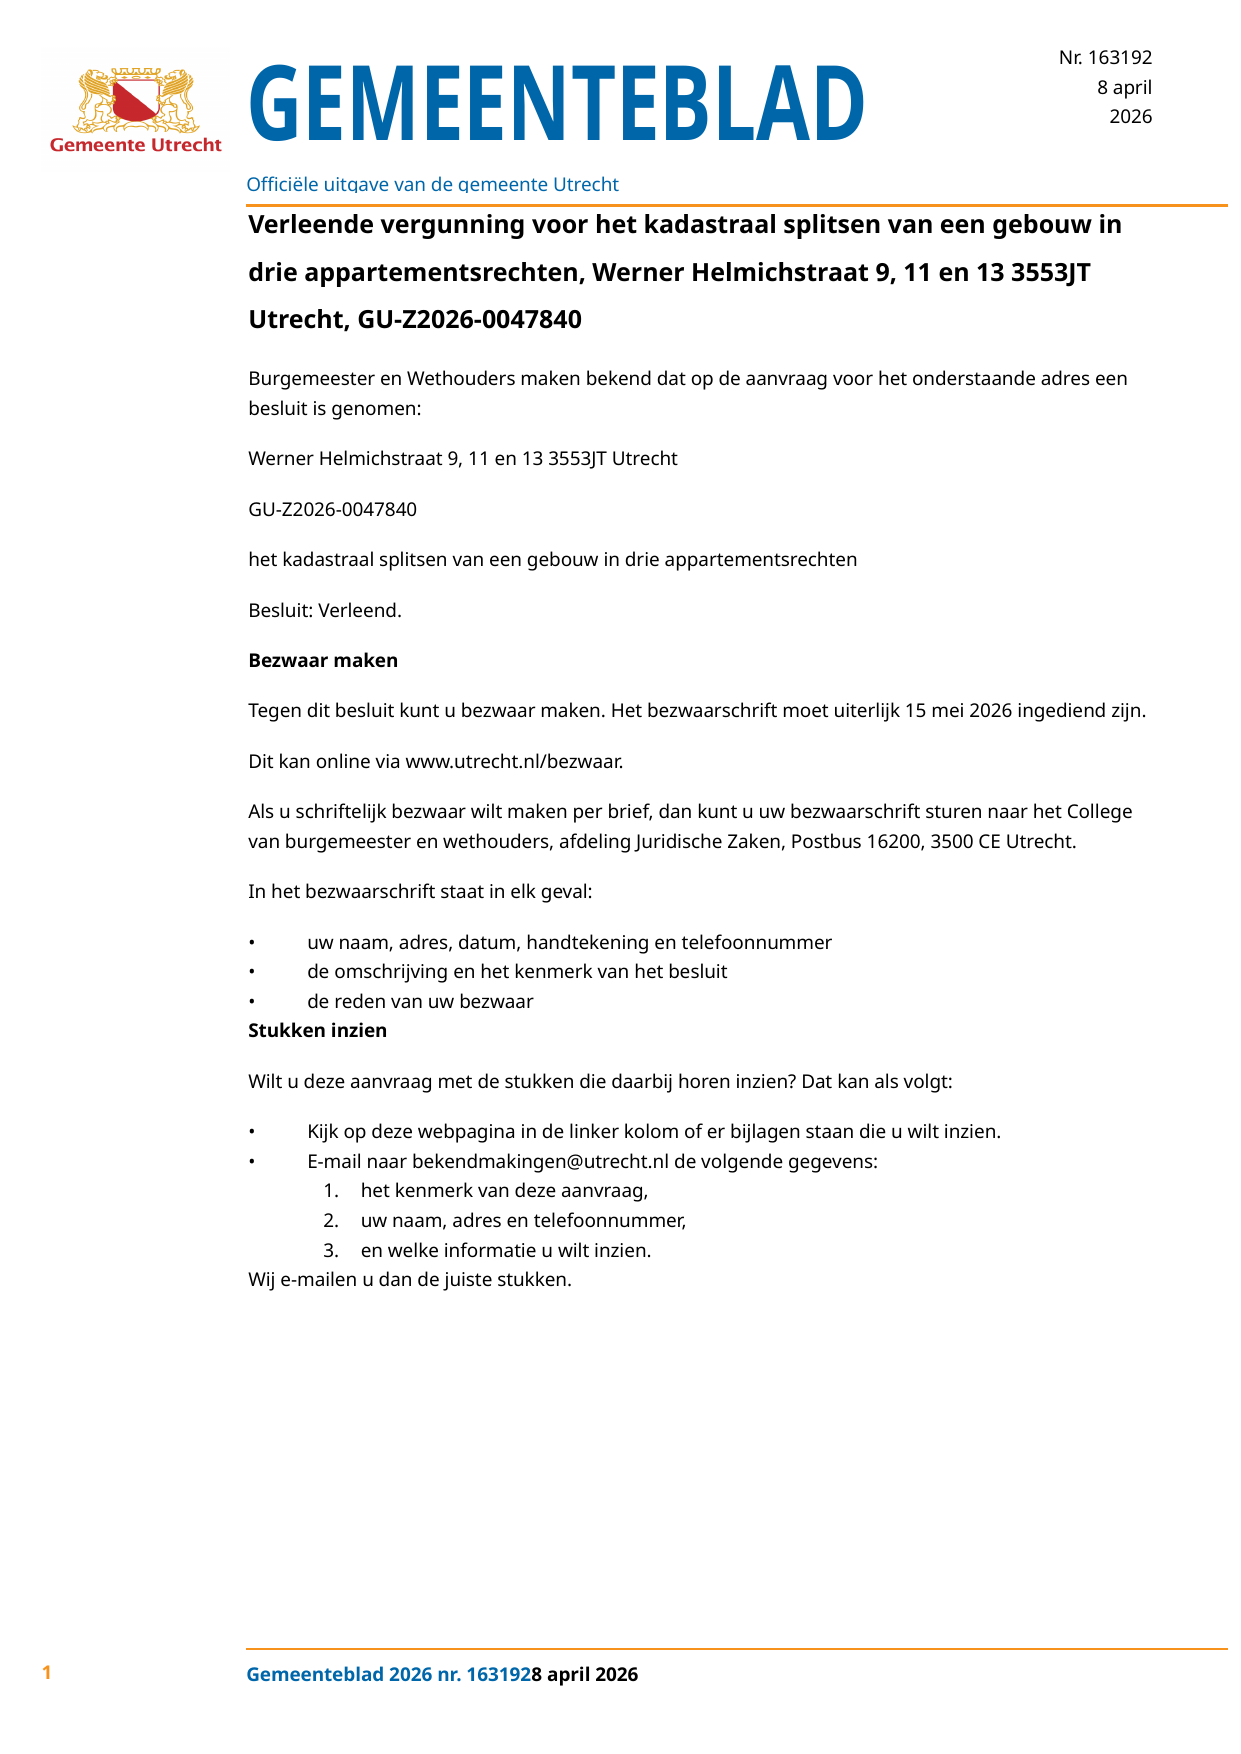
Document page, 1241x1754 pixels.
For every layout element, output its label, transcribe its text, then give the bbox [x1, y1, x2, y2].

text Als u schriftelijk bezwaar wilt maken per brief, dan kunt u uw bezwaarschrift sturen naar het College van burgemeester en wethouders, afdeling Juridische Zaken, Postbus 16200, 3500 CE Utrecht. [248, 798, 1152, 854]
text Verleende vergunning voor het kadastraal splitsen van een gebouw in drie appartementsrechten, Werner Helmichstraat 9, 11 en 13 3553JT Utrecht, GU-Z2026-0047840 [248, 207, 1152, 336]
text GU-Z2026-0047840 [248, 496, 1152, 522]
text Stukken inzien [248, 1018, 1152, 1043]
picture [41, 47, 231, 172]
list het kenmerk van deze aanvraag, [323, 1178, 1152, 1203]
list de omschrijving en het kenmerk van het besluit [248, 958, 1152, 984]
text Bezwaar maken [248, 647, 1152, 673]
text Burgemeester en Wethouders maken bekend dat op de aanvraag voor het onderstaande adres een besluit is genomen: [248, 366, 1152, 421]
list uw naam, adres, datum, handtekening en telefoonnummer [248, 929, 1152, 954]
list Kijk op deze webpagina in de linker kolom of er bijlagen staan die u wilt inzien. [248, 1118, 1152, 1144]
text Besluit: Verleend. [248, 597, 1152, 622]
text Wilt u deze aanvraag met de stukken die daarbij horen inzien? Dat kan als volgt: [248, 1068, 1152, 1094]
list E-mail naar bekendmakingen@utrecht.nl de volgende gegevens: [248, 1148, 1152, 1174]
text Wij e-mailen u dan de juiste stukken. [248, 1266, 1152, 1292]
text Tegen dit besluit kunt u bezwaar maken. Het bezwaarschrift moet uiterlijk 15 mei 2026 ingediend zijn. [248, 698, 1152, 723]
text Werner Helmichstraat 9, 11 en 13 3553JT Utrecht [248, 446, 1152, 471]
list uw naam, adres en telefoonnummer, [323, 1207, 1152, 1233]
list en welke informatie u wilt inzien. [323, 1237, 1152, 1262]
text het kadastraal splitsen van een gebouw in drie appartementsrechten [248, 546, 1152, 572]
text In het bezwaarschrift staat in elk geval: [248, 878, 1152, 904]
list de reden van uw bezwaar [248, 988, 1152, 1014]
text Dit kan online via www.utrecht.nl/bezwaar. [248, 748, 1152, 774]
